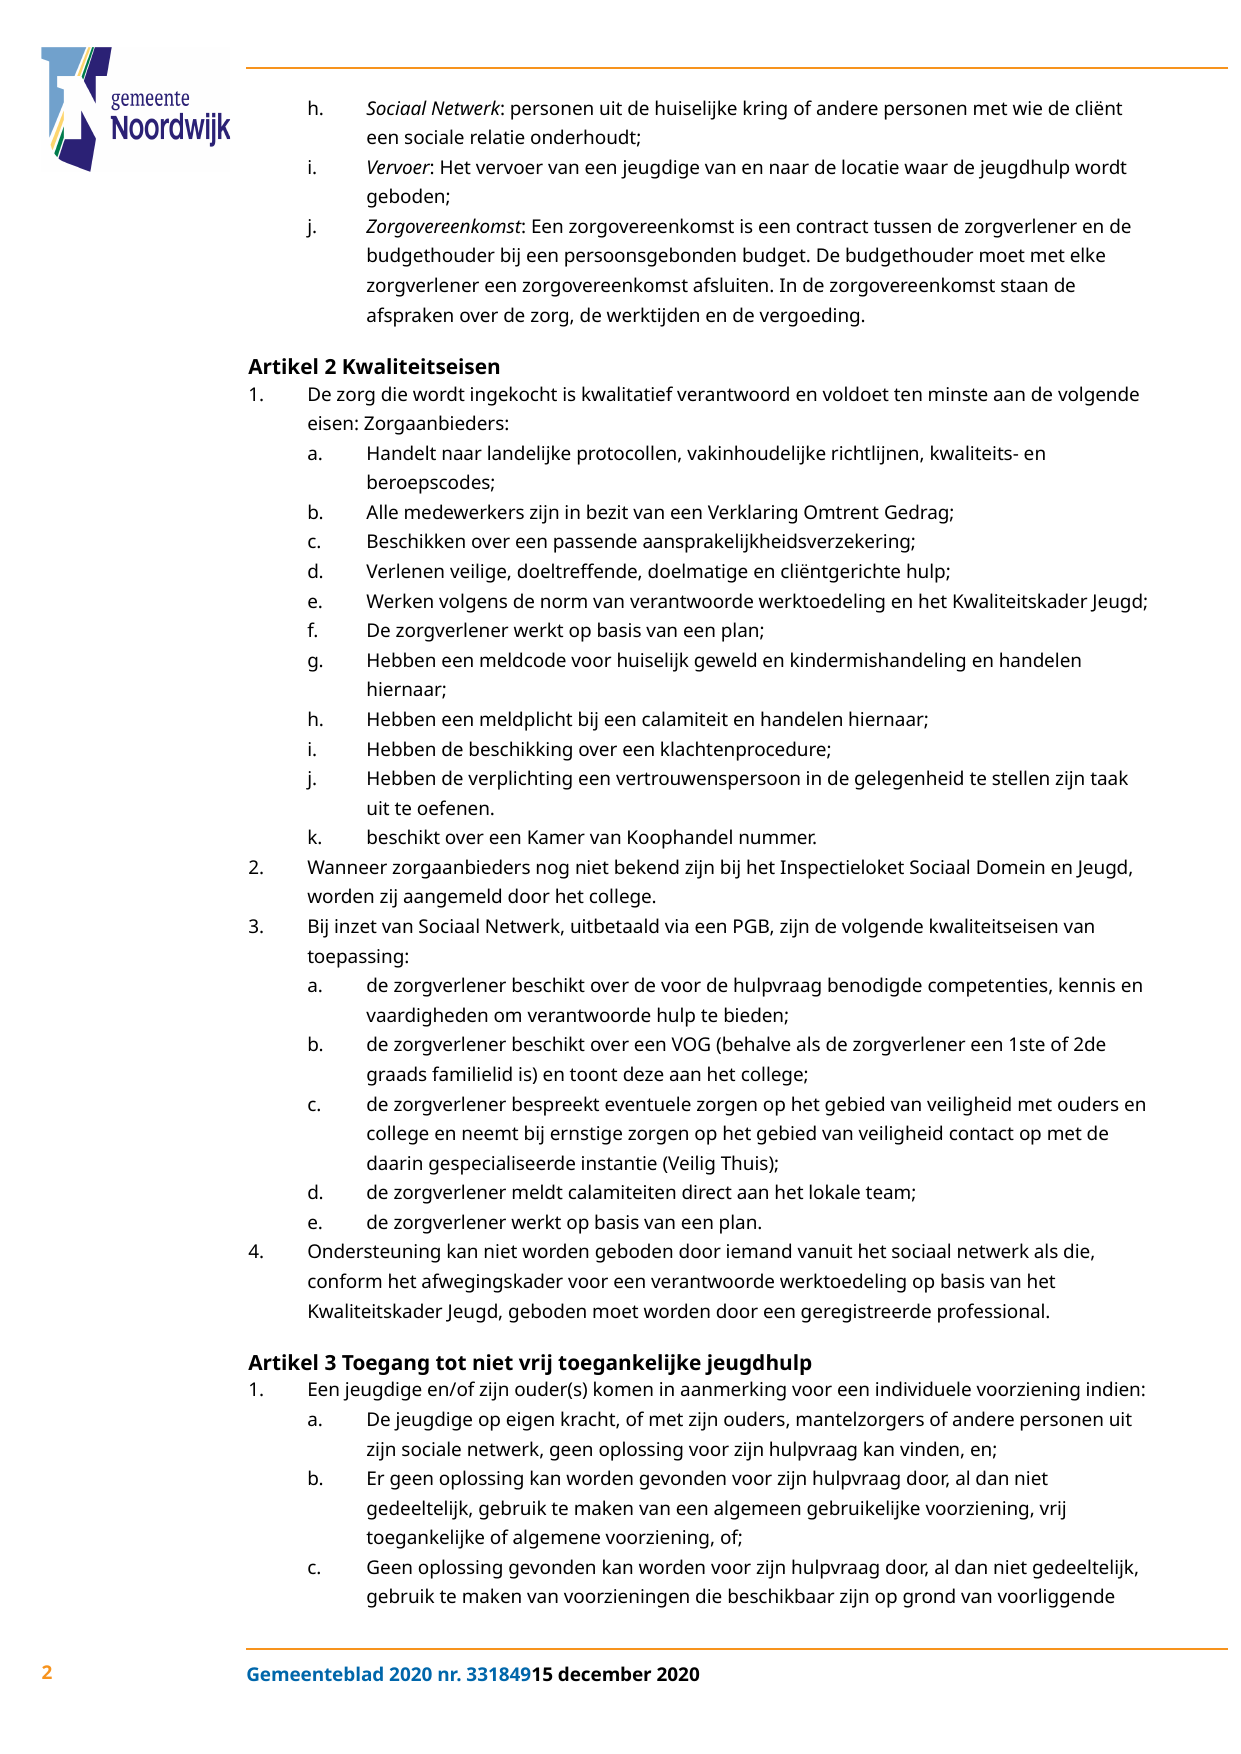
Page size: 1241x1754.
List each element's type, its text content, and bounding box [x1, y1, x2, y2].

list Zorgovereenkomst: Een zorgovereenkomst is een contract tussen de zorgverlener en de budgethouder bij een persoonsgebonden budget. De budgethouder moet met elke zorgverlener een zorgovereenkomst afsluiten. In de zorgovereenkomst staan de afspraken over de zorg, de werktijden en de vergoeding. [307, 213, 1152, 328]
list Sociaal Netwerk: personen uit de huiselijke kring of andere personen met wie de cliënt een sociale relatie onderhoudt; [307, 95, 1152, 150]
list de zorgverlener werkt op basis van een plan. [307, 1209, 1152, 1235]
list De zorg die wordt ingekocht is kwalitatief verantwoord en voldoet ten minste aan de volgende eisen: Zorgaanbieders: [248, 381, 1152, 436]
list Hebben de beschikking over een klachtenprocedure; [307, 736, 1152, 761]
list Geen oplossing gevonden kan worden voor zijn hulpvraag door, al dan niet gedeeltelijk, gebruik te maken van voorzieningen die beschikbaar zijn op grond van voorliggende [307, 1554, 1152, 1609]
list beschikt over een Kamer van Koophandel nummer. [307, 824, 1152, 850]
list de zorgverlener beschikt over een VOG (behalve als de zorgverlener een 1ste of 2de graads familielid is) en toont deze aan het college; [307, 1032, 1152, 1087]
list Ondersteuning kan niet worden geboden door iemand vanuit het sociaal netwerk als die, conform het afwegingskader voor een verantwoorde werktoedeling op basis van het Kwaliteitskader Jeugd, geboden moet worden door een geregistreerde professional. [248, 1239, 1152, 1323]
list Vervoer: Het vervoer van een jeugdige van en naar de locatie waar de jeugdhulp wordt geboden; [307, 154, 1152, 209]
list Bij inzet van Sociaal Netwerk, uitbetaald via een PGB, zijn de volgende kwaliteitseisen van toepassing: [248, 913, 1152, 968]
list Beschikken over een passende aansprakelijkheidsverzekering; [307, 529, 1152, 554]
list Er geen oplossing kan worden gevonden voor zijn hulpvraag door, al dan niet gedeeltelijk, gebruik te maken van een algemeen gebruikelijke voorziening, vrij toegankelijke of algemene voorziening, of; [307, 1465, 1152, 1550]
list Werken volgens de norm van verantwoorde werktoedeling en het Kwaliteitskader Jeugd; [307, 588, 1152, 613]
list de zorgverlener meldt calamiteiten direct aan het lokale team; [307, 1179, 1152, 1205]
list Verlenen veilige, doeltreffende, doelmatige en cliëntgerichte hulp; [307, 558, 1152, 584]
text Artikel 2 Kwaliteitseisen [248, 352, 1152, 381]
list Hebben een meldplicht bij een calamiteit en handelen hiernaar; [307, 706, 1152, 732]
list Een jeugdige en/of zijn ouder(s) komen in aanmerking voor een individuele voorziening indien: [248, 1377, 1152, 1402]
list Handelt naar landelijke protocollen, vakinhoudelijke richtlijnen, kwaliteits- en beroepscodes; [307, 440, 1152, 495]
list Hebben de verplichting een vertrouwenspersoon in de gelegenheid te stellen zijn taak uit te oefenen. [307, 765, 1152, 821]
list De zorgverlener werkt op basis van een plan; [307, 617, 1152, 643]
list Hebben een meldcode voor huiselijk geweld en kindermishandeling en handelen hiernaar; [307, 647, 1152, 702]
list de zorgverlener beschikt over de voor de hulpvraag benodigde competenties, kennis en vaardigheden om verantwoorde hulp te bieden; [307, 972, 1152, 1028]
list De jeugdige op eigen kracht, of met zijn ouders, mantelzorgers of andere personen uit zijn sociale netwerk, geen oplossing voor zijn hulpvraag kan vinden, en; [307, 1406, 1152, 1462]
list Wanneer zorgaanbieders nog niet bekend zijn bij het Inspectieloket Sociaal Domein en Jeugd, worden zij aangemeld door het college. [248, 854, 1152, 909]
list de zorgverlener bespreekt eventuele zorgen op het gebied van veiligheid met ouders en college en neemt bij ernstige zorgen op het gebied van veiligheid contact op met de daarin gespecialiseerde instantie (Veilig Thuis); [307, 1091, 1152, 1176]
text Artikel 3 Toegang tot niet vrij toegankelijke jeugdhulp [248, 1348, 1152, 1377]
list Alle medewerkers zijn in bezit van een Verklaring Omtrent Gedrag; [307, 499, 1152, 525]
picture [41, 47, 231, 172]
